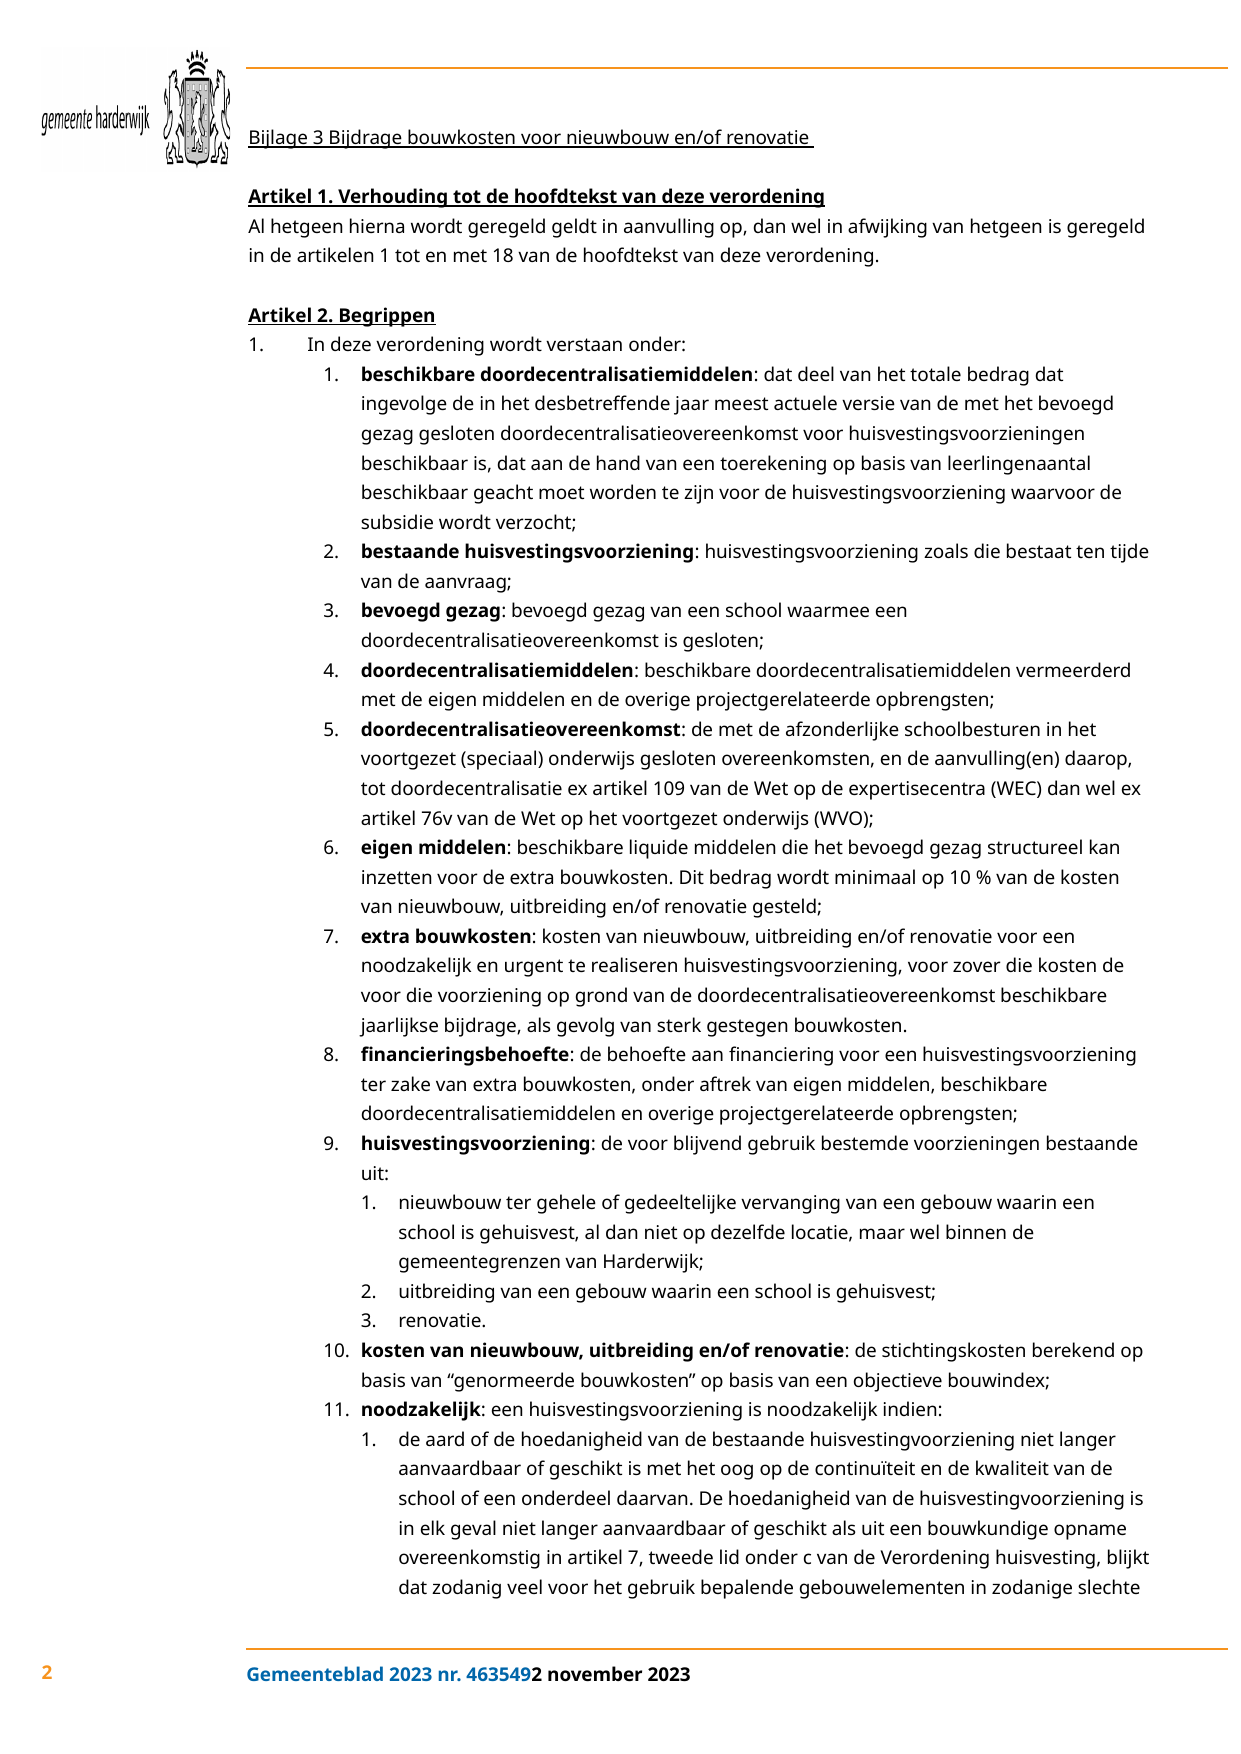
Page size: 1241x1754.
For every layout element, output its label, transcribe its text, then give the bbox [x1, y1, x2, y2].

list doordecentralisatieovereenkomst: de met de afzonderlijke schoolbesturen in het voortgezet (speciaal) onderwijs gesloten overeenkomsten, en de aanvulling(en) daarop, tot doordecentralisatie ex artikel 109 van de Wet op de expertisecentra (WEC) dan wel ex artikel 76v van de Wet op het voortgezet onderwijs (WVO); [323, 716, 1152, 831]
picture [41, 47, 231, 172]
list In deze verordening wordt verstaan onder: [248, 331, 1152, 357]
list nieuwbouw ter gehele of gedeeltelijke vervanging van een gebouw waarin een school is gehuisvest, al dan niet op dezelfde locatie, maar wel binnen de gemeentegrenzen van Harderwijk; [361, 1189, 1152, 1274]
list bestaande huisvestingsvoorziening: huisvestingsvoorziening zoals die bestaat ten tijde van de aanvraag; [323, 538, 1152, 594]
list beschikbare doordecentralisatiemiddelen: dat deel van het totale bedrag dat ingevolge de in het desbetreffende jaar meest actuele versie van de met het bevoegd gezag gesloten doordecentralisatieovereenkomst voor huisvestingsvoorzieningen beschikbaar is, dat aan de hand van een toerekening op basis van leerlingenaantal beschikbaar geacht moet worden te zijn voor de huisvestingsvoorziening waarvoor de subsidie wordt verzocht; [323, 361, 1152, 535]
list huisvestingsvoorziening: de voor blijvend gebruik bestemde voorzieningen bestaande uit: [323, 1130, 1152, 1186]
list financieringsbehoefte: de behoefte aan financiering voor een huisvestingsvoorziening ter zake van extra bouwkosten, onder aftrek van eigen middelen, beschikbare doordecentralisatiemiddelen en overige projectgerelateerde opbrengsten; [323, 1041, 1152, 1126]
text Bijlage 3 Bijdrage bouwkosten voor nieuwbouw en/of renovatie [248, 124, 1152, 150]
text Artikel 2. Begrippen [248, 302, 1152, 328]
text Al hetgeen hierna wordt geregeld geldt in aanvulling op, dan wel in afwijking van hetgeen is geregeld in de artikelen 1 tot en met 18 van de hoofdtekst van deze verordening. [248, 213, 1152, 268]
list eigen middelen: beschikbare liquide middelen die het bevoegd gezag structureel kan inzetten voor de extra bouwkosten. Dit bedrag wordt minimaal op 10 % van de kosten van nieuwbouw, uitbreiding en/of renovatie gesteld; [323, 834, 1152, 919]
list uitbreiding van een gebouw waarin een school is gehuisvest; [361, 1278, 1152, 1304]
list noodzakelijk: een huisvestingsvoorziening is noodzakelijk indien: [323, 1396, 1152, 1422]
list extra bouwkosten: kosten van nieuwbouw, uitbreiding en/of renovatie voor een noodzakelijk en urgent te realiseren huisvestingsvoorziening, voor zover die kosten de voor die voorziening op grond van de doordecentralisatieovereenkomst beschikbare jaarlijkse bijdrage, als gevolg van sterk gestegen bouwkosten. [323, 923, 1152, 1038]
list de aard of de hoedanigheid van de bestaande huisvestingvoorziening niet langer aanvaardbaar of geschikt is met het oog op de continuïteit en de kwaliteit van de school of een onderdeel daarvan. De hoedanigheid van de huisvestingvoorziening is in elk geval niet langer aanvaardbaar of geschikt als uit een bouwkundige opname overeenkomstig in artikel 7, tweede lid onder c van de Verordening huisvesting, blijkt dat zodanig veel voor het gebruik bepalende gebouwelementen in zodanige slechte [361, 1426, 1152, 1600]
list kosten van nieuwbouw, uitbreiding en/of renovatie: de stichtingskosten berekend op basis van “genormeerde bouwkosten” op basis van een objectieve bouwindex; [323, 1337, 1152, 1393]
text Artikel 1. Verhouding tot de hoofdtekst van deze verordening [248, 183, 1152, 209]
list renovatie. [361, 1308, 1152, 1333]
list doordecentralisatiemiddelen: beschikbare doordecentralisatiemiddelen vermeerderd met de eigen middelen en de overige projectgerelateerde opbrengsten; [323, 657, 1152, 712]
list bevoegd gezag: bevoegd gezag van een school waarmee een doordecentralisatieovereenkomst is gesloten; [323, 598, 1152, 653]
